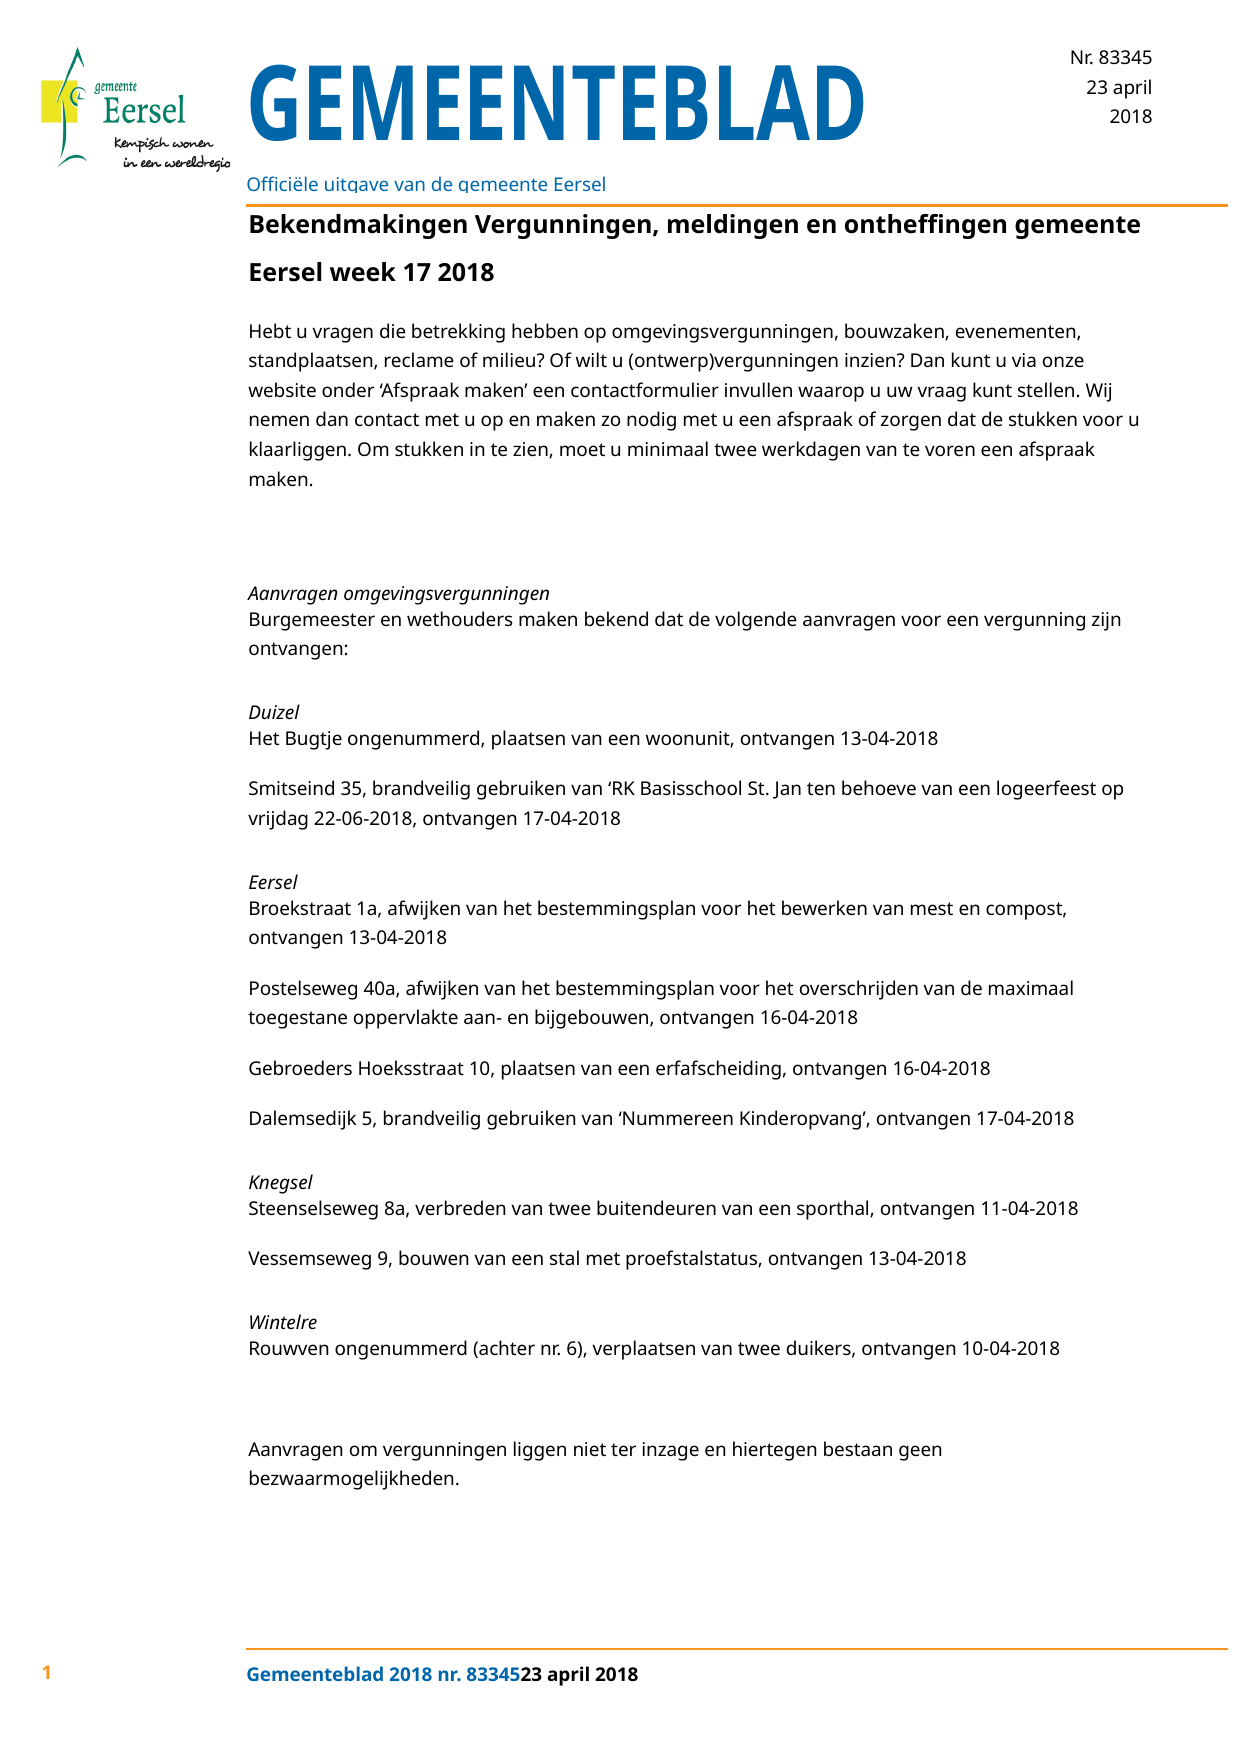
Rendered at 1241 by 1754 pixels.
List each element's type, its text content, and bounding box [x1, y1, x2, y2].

text Gebroeders Hoeksstraat 10, plaatsen van een erfafscheiding, ontvangen 16-04-2018 [248, 1055, 1152, 1081]
text Hebt u vragen die betrekking hebben op omgevingsvergunningen, bouwzaken, evenementen, standplaatsen, reclame of milieu? Of wilt u (ontwerp)vergunningen inzien? Dan kunt u via onze website onder ‘Afspraak maken’ een contactformulier invullen waarop u uw vraag kunt stellen. Wij nemen dan contact met u op en maken zo nodig met u een afspraak of zorgen dat de stukken voor u klaarliggen. Om stukken in te zien, moet u minimaal twee werkdagen van te voren een afspraak maken. [248, 318, 1152, 492]
text Het Bugtje ongenummerd, plaatsen van een woonunit, ontvangen 13-04-2018 [248, 725, 1152, 751]
text Wintelre [248, 1309, 1152, 1335]
text Knegsel [248, 1169, 1152, 1195]
text Aanvragen omgevingsvergunningen [248, 580, 1152, 606]
text Dalemsedijk 5, brandveilig gebruiken van ‘Nummereen Kinderopvang’, ontvangen 17-04-2018 [248, 1105, 1152, 1131]
text Postelseweg 40a, afwijken van het bestemmingsplan voor het overschrijden van de maximaal toegestane oppervlakte aan- en bijgebouwen, ontvangen 16-04-2018 [248, 975, 1152, 1030]
picture [41, 47, 231, 172]
text Duizel [248, 699, 1152, 725]
text Bekendmakingen Vergunningen, meldingen en ontheffingen gemeente Eersel week 17 2018 [248, 207, 1152, 288]
text Rouwven ongenummerd (achter nr. 6), verplaatsen van twee duikers, ontvangen 10-04-2018 [248, 1335, 1152, 1361]
text Steenselseweg 8a, verbreden van twee buitendeuren van een sporthal, ontvangen 11-04-2018 [248, 1195, 1152, 1221]
text Burgemeester en wethouders maken bekend dat de volgende aanvragen voor een vergunning zijn ontvangen: [248, 606, 1152, 661]
text Eersel [248, 869, 1152, 895]
text Vessemseweg 9, bouwen van een stal met proefstalstatus, ontvangen 13-04-2018 [248, 1245, 1152, 1271]
text Aanvragen om vergunningen liggen niet ter inzage en hiertegen bestaan geen bezwaarmogelijkheden. [248, 1436, 1152, 1491]
text Broekstraat 1a, afwijken van het bestemmingsplan voor het bewerken van mest en compost, ontvangen 13-04-2018 [248, 895, 1152, 950]
text Smitseind 35, brandveilig gebruiken van ‘RK Basisschool St. Jan ten behoeve van een logeerfeest op vrijdag 22-06-2018, ontvangen 17-04-2018 [248, 776, 1152, 831]
